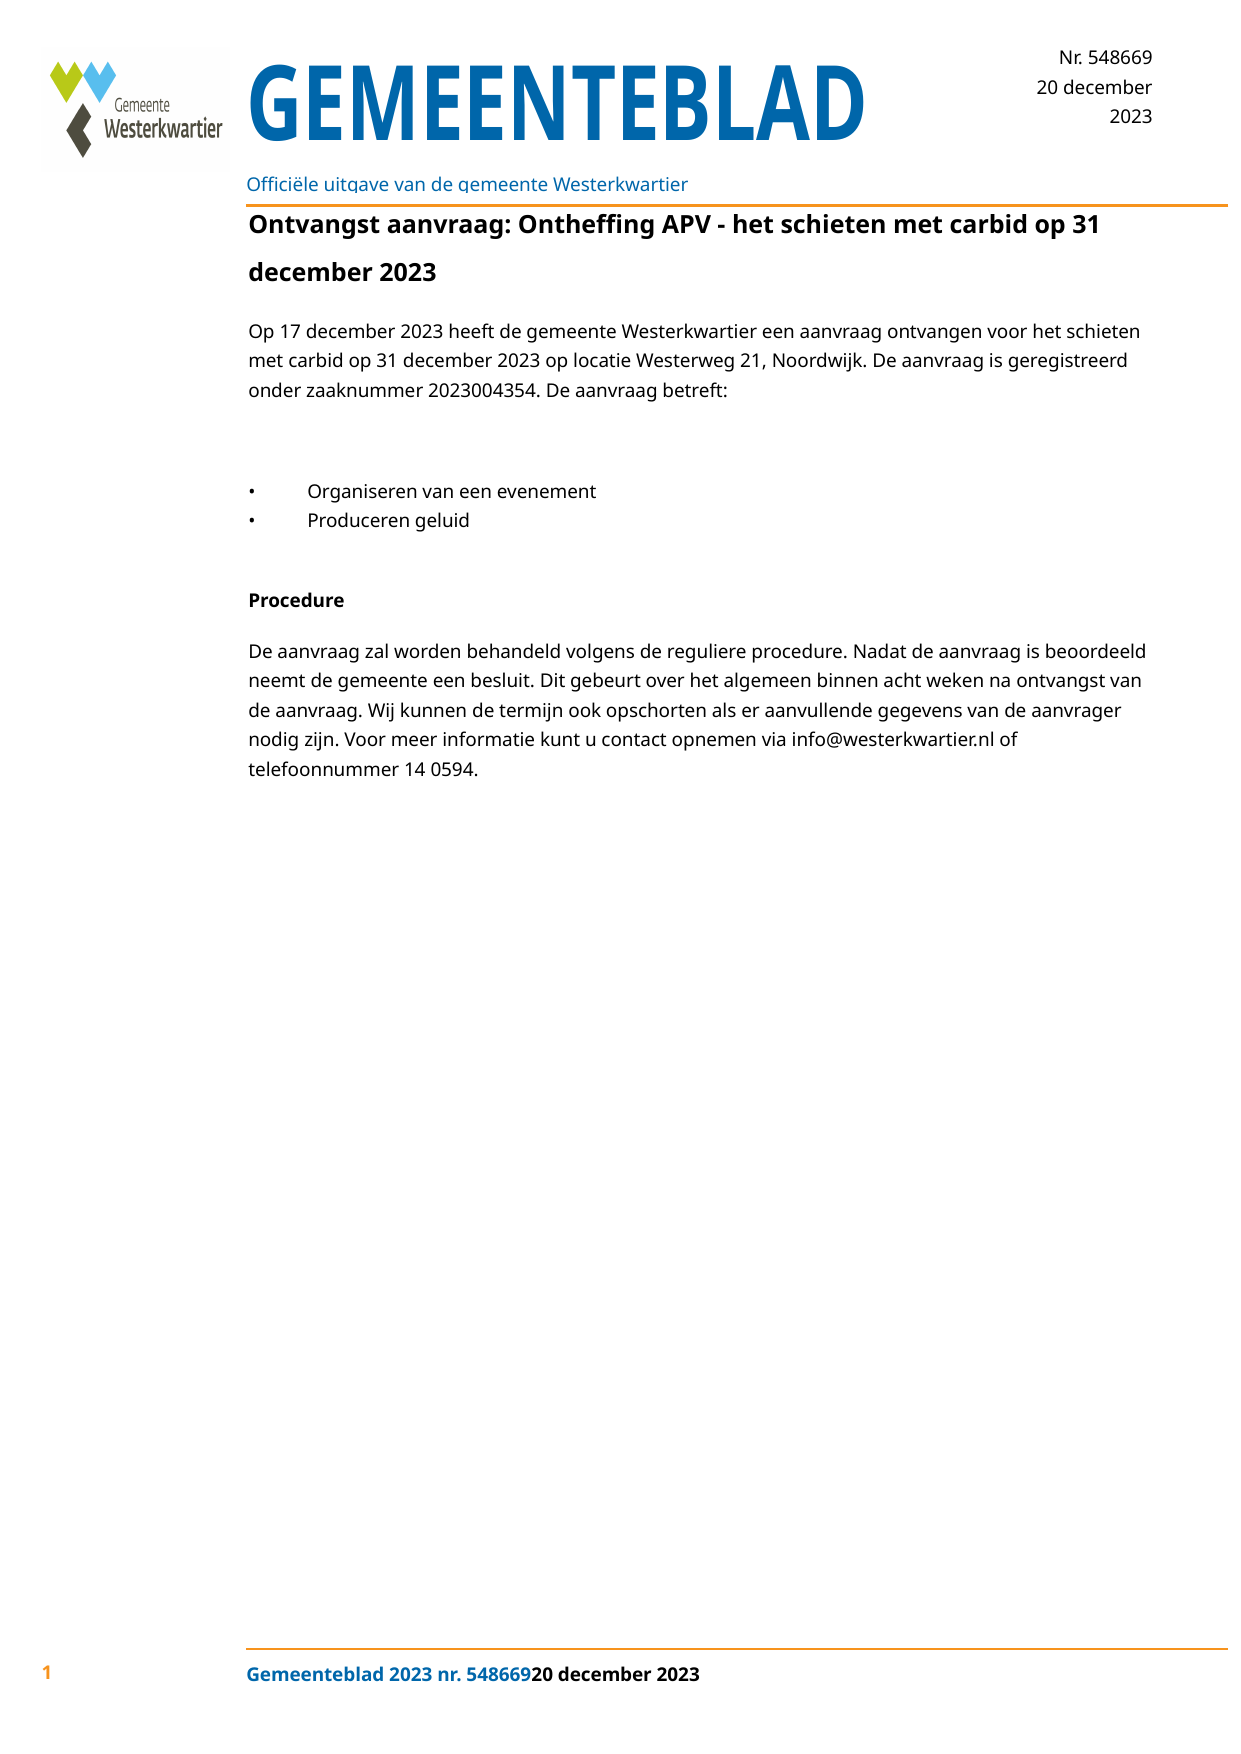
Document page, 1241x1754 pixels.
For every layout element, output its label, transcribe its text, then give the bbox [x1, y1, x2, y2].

text Op 17 december 2023 heeft de gemeente Westerkwartier een aanvraag ontvangen voor het schieten met carbid op 31 december 2023 op locatie Westerweg 21, Noordwijk. De aanvraag is geregistreerd onder zaaknummer 2023004354. De aanvraag betreft: [248, 318, 1152, 403]
list Produceren geluid [248, 507, 1152, 533]
picture [41, 47, 231, 172]
text Ontvangst aanvraag: Ontheffing APV - het schieten met carbid op 31 december 2023 [248, 207, 1152, 288]
list Organiseren van een evenement [248, 478, 1152, 504]
text De aanvraag zal worden behandeld volgens de reguliere procedure. Nadat de aanvraag is beoordeeld neemt de gemeente een besluit. Dit gebeurt over het algemeen binnen acht weken na ontvangst van de aanvraag. Wij kunnen de termijn ook opschorten als er aanvullende gegevens van de aanvrager nodig zijn. Voor meer informatie kunt u contact opnemen via info@westerkwartier.nl of telefoonnummer 14 0594. [248, 638, 1152, 782]
text Procedure [248, 587, 1152, 613]
